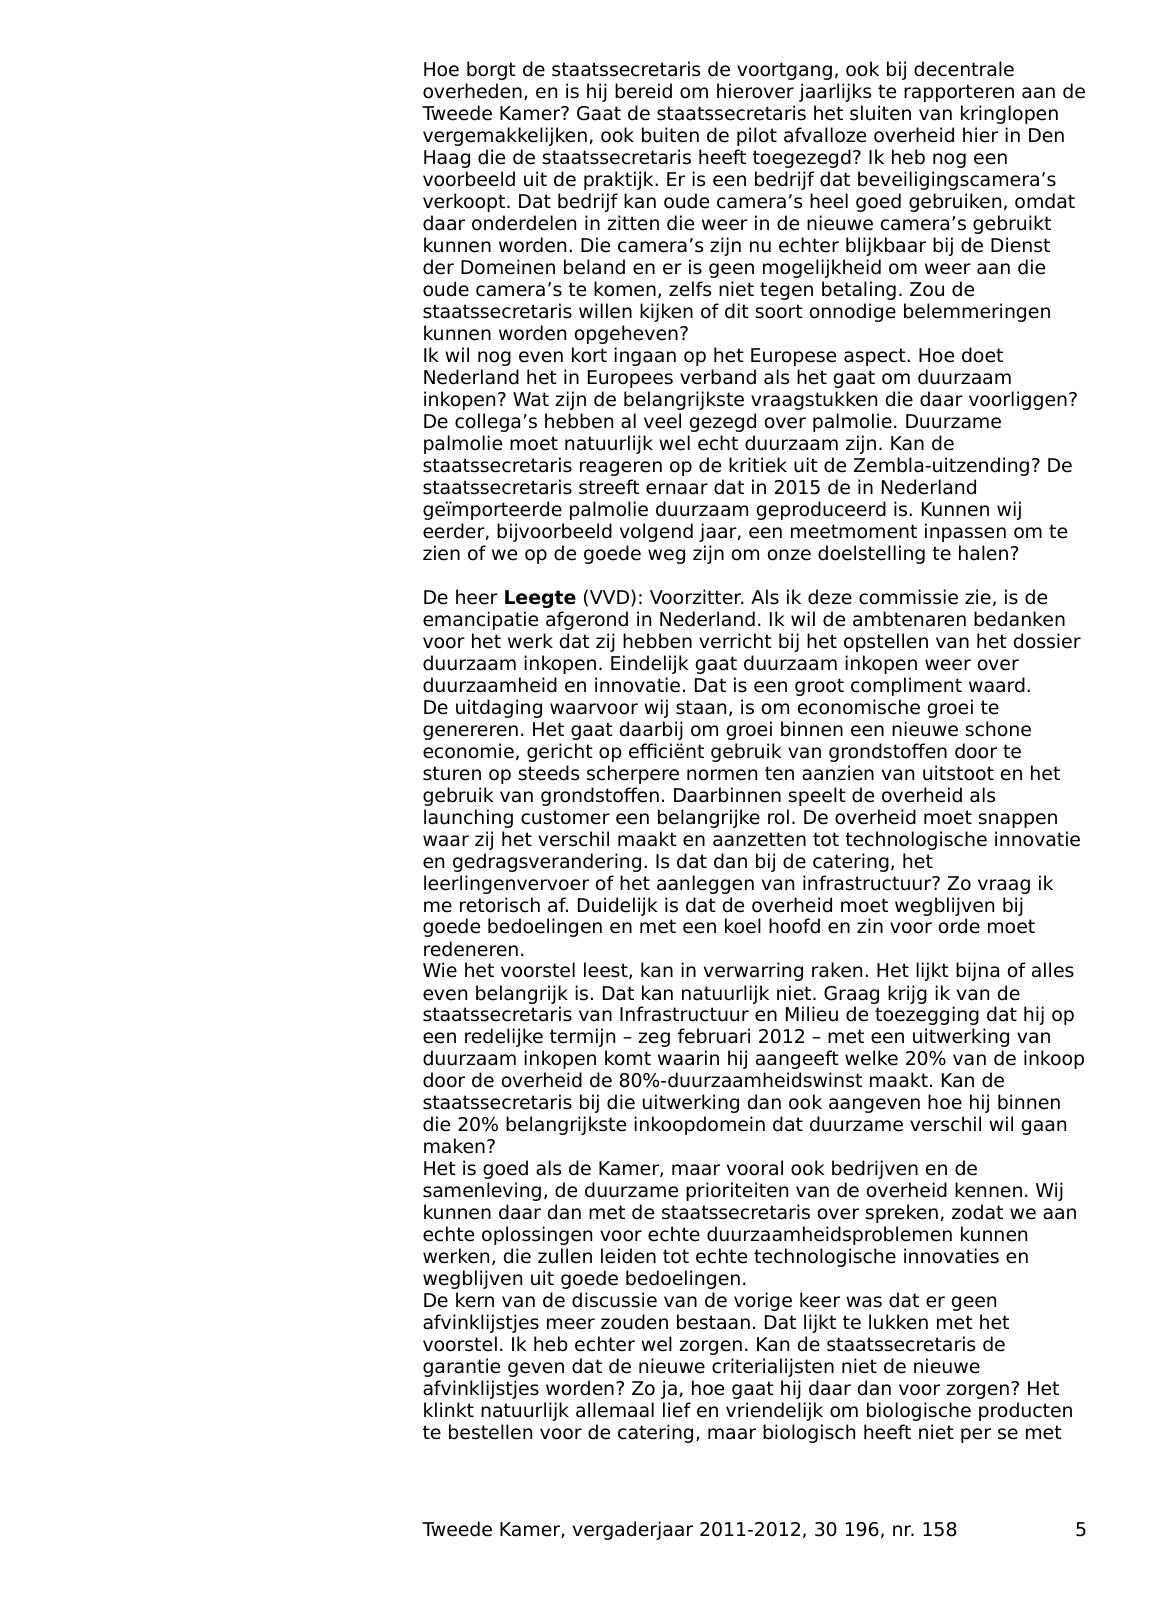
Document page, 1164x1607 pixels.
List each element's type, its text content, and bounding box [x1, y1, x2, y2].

text De uitdaging waarvoor wij staan, is om economische groei te genereren. Het gaat daarbij om groei binnen een nieuwe schone economie, gericht op efficiënt gebruik van grondstoffen door te sturen op steeds scherpere normen ten aanzien van uitstoot en het gebruik van grondstoffen. Daarbinnen speelt de overheid als launching customer een belangrijke rol. De overheid moet snappen waar zij het verschil maakt en aanzetten tot technologische innovatie en gedragsverandering. Is dat dan bij de catering, het leerlingenvervoer of het aanleggen van infrastructuur? Zo vraag ik me retorisch af. Duidelijk is dat de overheid moet wegblijven bij goede bedoelingen en met een koel hoofd en zin voor orde moet redeneren. [422, 697, 1087, 960]
text De collega’s hebben al veel gezegd over palmolie. Duurzame palmolie moet natuurlijk wel echt duurzaam zijn. Kan de staatssecretaris reageren op de kritiek uit de Zembla-uitzending? De staatssecretaris streeft ernaar dat in 2015 de in Nederland geïmporteerde palmolie duurzaam geproduceerd is. Kunnen wij eerder, bijvoorbeeld volgend jaar, een meetmoment inpassen om te zien of we op de goede weg zijn om onze doelstelling te halen? [422, 411, 1087, 564]
text Ik wil nog even kort ingaan op het Europese aspect. Hoe doet Nederland het in Europees verband als het gaat om duurzaam inkopen? Wat zijn de belangrijkste vraagstukken die daar voorliggen? [422, 345, 1087, 411]
text Wie het voorstel leest, kan in verwarring raken. Het lijkt bijna of alles even belangrijk is. Dat kan natuurlijk niet. Graag krijg ik van de staatssecretaris van Infrastructuur en Milieu de toezegging dat hij op een redelijke termijn – zeg februari 2012 – met een uitwerking van duurzaam inkopen komt waarin hij aangeeft welke 20% van de inkoop door de overheid de 80%-duurzaamheidswinst maakt. Kan de staatssecretaris bij die uitwerking dan ook aangeven hoe hij binnen die 20% belangrijkste inkoopdomein dat duurzame verschil wil gaan maken? [422, 960, 1087, 1158]
text De heer Leegte (VVD): Voorzitter. Als ik deze commissie zie, is de emancipatie afgerond in Nederland. Ik wil de ambtenaren bedanken voor het werk dat zij hebben verricht bij het opstellen van het dossier duurzaam inkopen. Eindelijk gaat duurzaam inkopen weer over duurzaamheid en innovatie. Dat is een groot compliment waard. [422, 587, 1087, 697]
text Hoe borgt de staatssecretaris de voortgang, ook bij decentrale overheden, en is hij bereid om hierover jaarlijks te rapporteren aan de Tweede Kamer? Gaat de staatssecretaris het sluiten van kringlopen vergemakkelijken, ook buiten de pilot afvalloze overheid hier in Den Haag die de staatssecretaris heeft toegezegd? Ik heb nog een voorbeeld uit de praktijk. Er is een bedrijf dat beveiligingscamera’s verkoopt. Dat bedrijf kan oude camera’s heel goed gebruiken, omdat daar onderdelen in zitten die weer in de nieuwe camera’s gebruikt kunnen worden. Die camera’s zijn nu echter blijkbaar bij de Dienst der Domeinen beland en er is geen mogelijkheid om weer aan die oude camera’s te komen, zelfs niet tegen betaling. Zou de staatssecretaris willen kijken of dit soort onnodige belemmeringen kunnen worden opgeheven? [422, 59, 1087, 345]
text Het is goed als de Kamer, maar vooral ook bedrijven en de samenleving, de duurzame prioriteiten van de overheid kennen. Wij kunnen daar dan met de staatssecretaris over spreken, zodat we aan echte oplossingen voor echte duurzaamheidsproblemen kunnen werken, die zullen leiden tot echte technologische innovaties en wegblijven uit goede bedoelingen. [422, 1158, 1087, 1290]
text De kern van de discussie van de vorige keer was dat er geen afvinklijstjes meer zouden bestaan. Dat lijkt te lukken met het voorstel. Ik heb echter wel zorgen. Kan de staatssecretaris de garantie geven dat de nieuwe criterialijsten niet de nieuwe afvinklijstjes worden? Zo ja, hoe gaat hij daar dan voor zorgen? Het klinkt natuurlijk allemaal lief en vriendelijk om biologische producten te bestellen voor de catering, maar biologisch heeft niet per se met [422, 1290, 1087, 1444]
